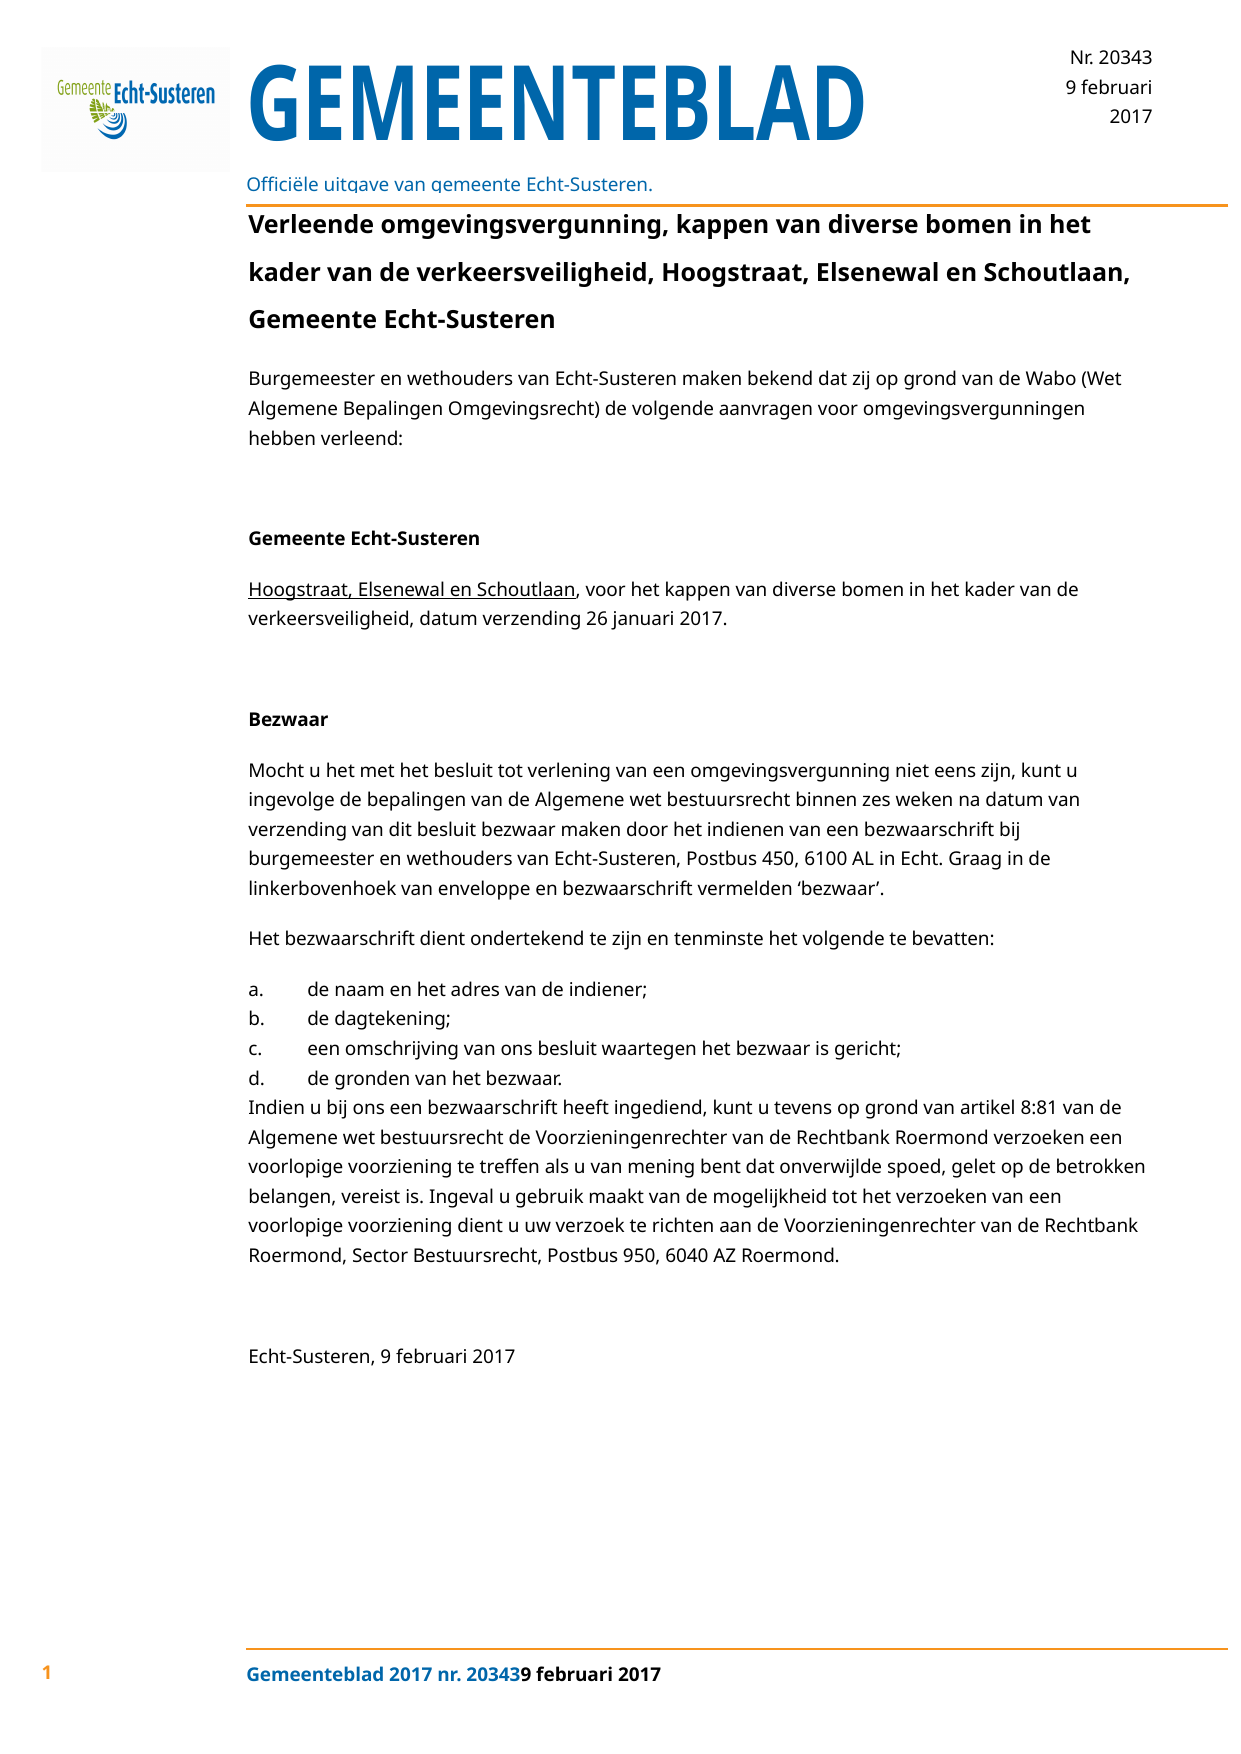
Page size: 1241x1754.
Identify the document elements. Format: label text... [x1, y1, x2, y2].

text Het bezwaarschrift dient ondertekend te zijn en tenminste het volgende te bevatten: [248, 926, 1152, 951]
text Echt-Susteren, 9 februari 2017 [248, 1343, 1152, 1369]
list een omschrijving van ons besluit waartegen het bezwaar is gericht; [248, 1035, 1152, 1061]
text Mocht u het met het besluit tot verlening van een omgevingsvergunning niet eens zijn, kunt u ingevolge de bepalingen van de Algemene wet bestuursrecht binnen zes weken na datum van verzending van dit besluit bezwaar maken door het indienen van een bezwaarschrift bij burgemeester en wethouders van Echt-Susteren, Postbus 450, 6100 AL in Echt. Graag in de linkerbovenhoek van enveloppe en bezwaarschrift vermelden ‘bezwaar’. [248, 757, 1152, 901]
text Indien u bij ons een bezwaarschrift heeft ingediend, kunt u tevens op grond van artikel 8:81 van de Algemene wet bestuursrecht de Voorzieningenrechter van de Rechtbank Roermond verzoeken een voorlopige voorziening te treffen als u van mening bent dat onverwijlde spoed, gelet op de betrokken belangen, vereist is. Ingeval u gebruik maakt van de mogelijkheid tot het verzoeken van een voorlopige voorziening dient u uw verzoek te richten aan de Voorzieningenrechter van de Rechtbank Roermond, Sector Bestuursrecht, Postbus 950, 6040 AZ Roermond. [248, 1094, 1152, 1268]
list de gronden van het bezwaar. [248, 1065, 1152, 1090]
text Gemeente Echt-Susteren [248, 526, 1152, 551]
text Burgemeester en wethouders van Echt-Susteren maken bekend dat zij op grond van de Wabo (Wet Algemene Bepalingen Omgevingsrecht) de volgende aanvragen voor omgevingsvergunningen hebben verleend: [248, 366, 1152, 450]
text Verleende omgevingsvergunning, kappen van diverse bomen in het kader van de verkeersveiligheid, Hoogstraat, Elsenewal en Schoutlaan, Gemeente Echt-Susteren [248, 207, 1152, 336]
picture [41, 47, 231, 172]
list de dagtekening; [248, 1006, 1152, 1031]
text Hoogstraat, Elsenewal en Schoutlaan, voor het kappen van diverse bomen in het kader van de verkeersveiligheid, datum verzending 26 januari 2017. [248, 576, 1152, 631]
text Bezwaar [248, 706, 1152, 732]
list de naam en het adres van de indiener; [248, 976, 1152, 1002]
